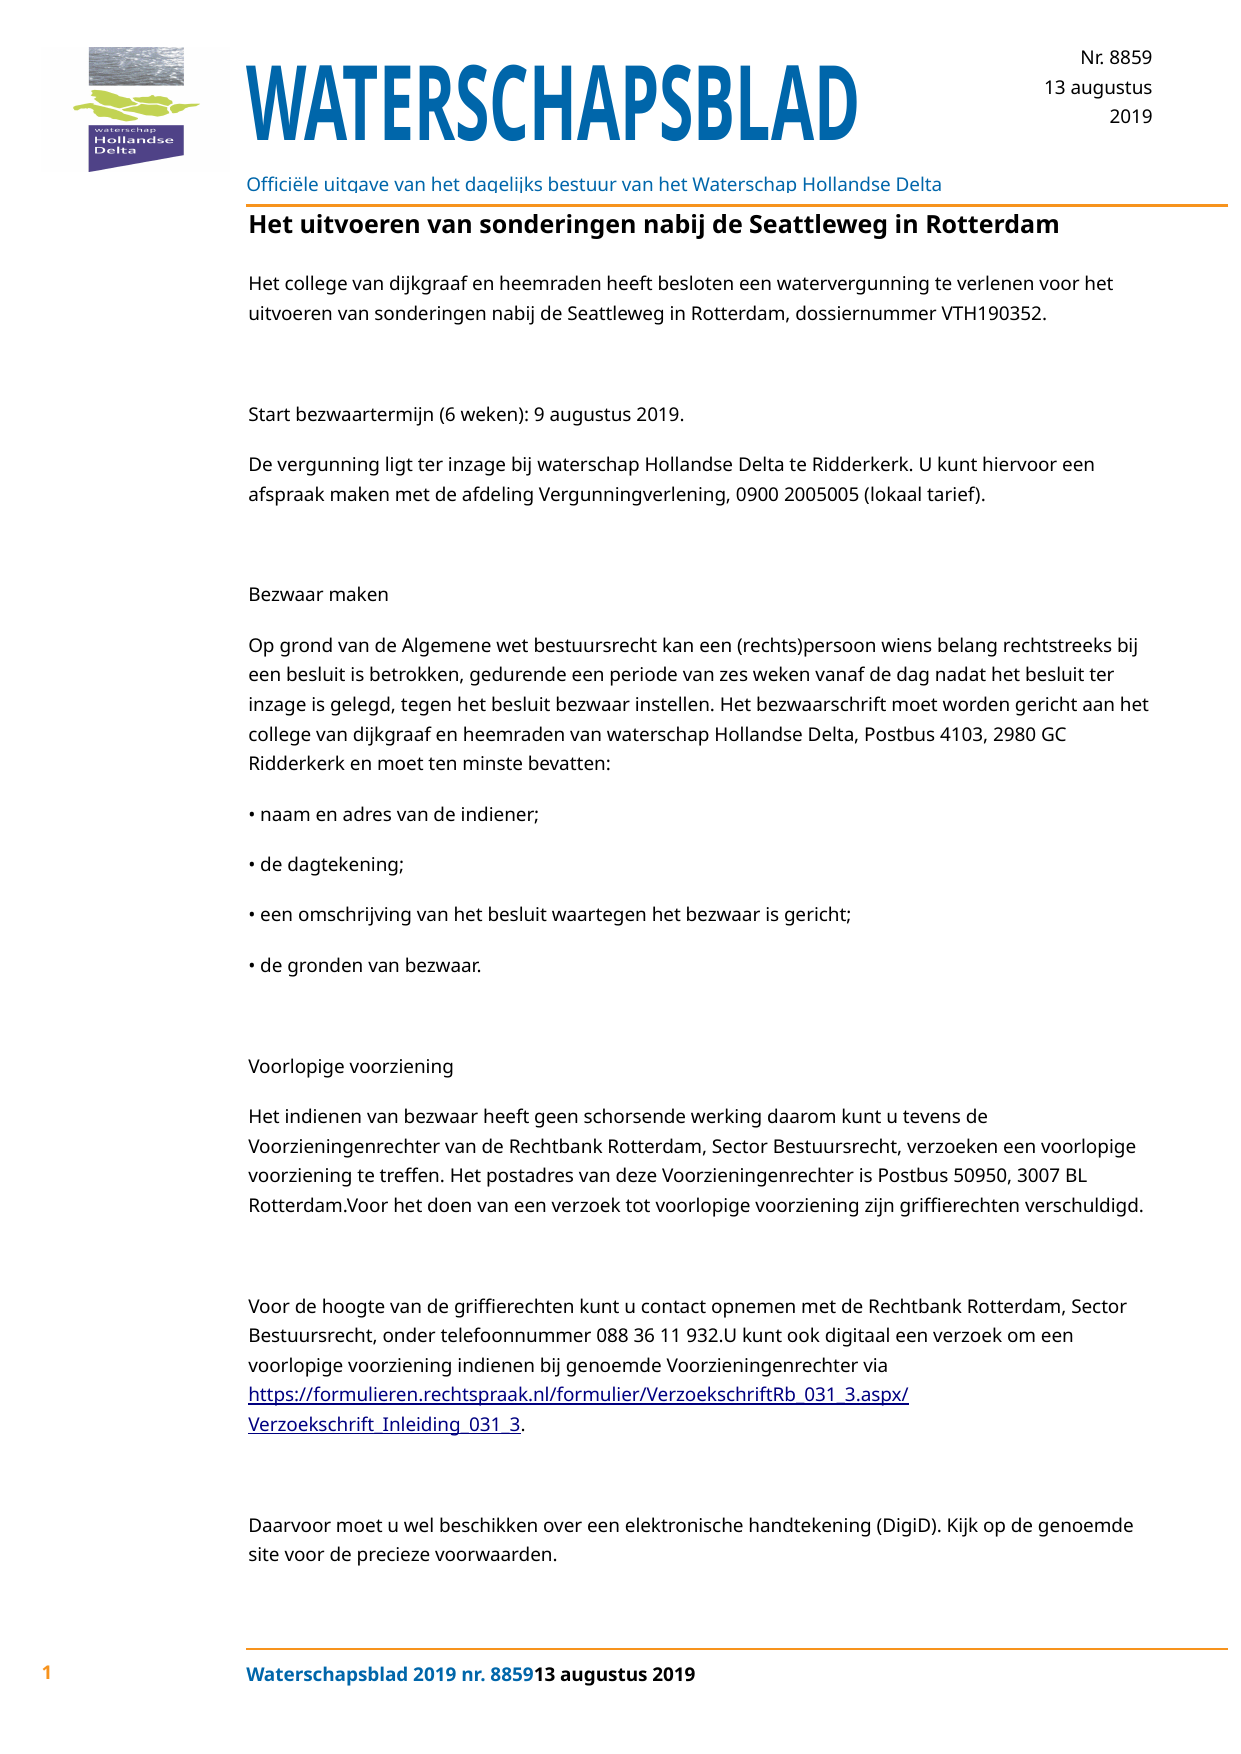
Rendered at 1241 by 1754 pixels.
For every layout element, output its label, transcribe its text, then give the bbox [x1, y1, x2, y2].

text • de dagtekening; [248, 851, 1152, 877]
text Daarvoor moet u wel beschikken over een elektronische handtekening (DigiD). Kijk op de genoemde site voor de precieze voorwaarden. [248, 1512, 1152, 1567]
text De vergunning ligt ter inzage bij waterschap Hollandse Delta te Ridderkerk. U kunt hiervoor een afspraak maken met de afdeling Vergunningverlening, 0900 2005005 (lokaal tarief). [248, 451, 1152, 506]
text Het college van dijkgraaf en heemraden heeft besloten een watervergunning te verlenen voor het uitvoeren van sonderingen nabij de Seattleweg in Rotterdam, dossiernummer VTH190352. [248, 270, 1152, 326]
text Start bezwaartermijn (6 weken): 9 augustus 2019. [248, 401, 1152, 426]
text • een omschrijving van het besluit waartegen het bezwaar is gericht; [248, 902, 1152, 927]
text Voorlopige voorziening [248, 1053, 1152, 1078]
text Het uitvoeren van sonderingen nabij de Seattleweg in Rotterdam [248, 207, 1152, 241]
text Voor de hoogte van de griffierechten kunt u contact opnemen met de Rechtbank Rotterdam, Sector Bestuursrecht, onder telefoonnummer 088 36 11 932.U kunt ook digitaal een verzoek om een voorlopige voorziening indienen bij genoemde Voorzieningenrechter via https://formulieren.rechtspraak.nl/formulier/VerzoekschriftRb_031_3.aspx/Verzoekschrift_Inleiding_031_3. [248, 1293, 1152, 1437]
text • naam en adres van de indiener; [248, 801, 1152, 826]
picture [41, 47, 231, 172]
text Bezwaar maken [248, 582, 1152, 607]
text • de gronden van bezwaar. [248, 952, 1152, 978]
text Het indienen van bezwaar heeft geen schorsende werking daarom kunt u tevens de Voorzieningenrechter van de Rechtbank Rotterdam, Sector Bestuursrecht, verzoeken een voorlopige voorziening te treffen. Het postadres van deze Voorzieningenrechter is Postbus 50950, 3007 BL Rotterdam.Voor het doen van een verzoek tot voorlopige voorziening zijn griffierechten verschuldigd. [248, 1103, 1152, 1218]
text Op grond van de Algemene wet bestuursrecht kan een (rechts)persoon wiens belang rechtstreeks bij een besluit is betrokken, gedurende een periode van zes weken vanaf de dag nadat het besluit ter inzage is gelegd, tegen het besluit bezwaar instellen. Het bezwaarschrift moet worden gericht aan het college van dijkgraaf en heemraden van waterschap Hollandse Delta, Postbus 4103, 2980 GC Ridderkerk en moet ten minste bevatten: [248, 632, 1152, 776]
